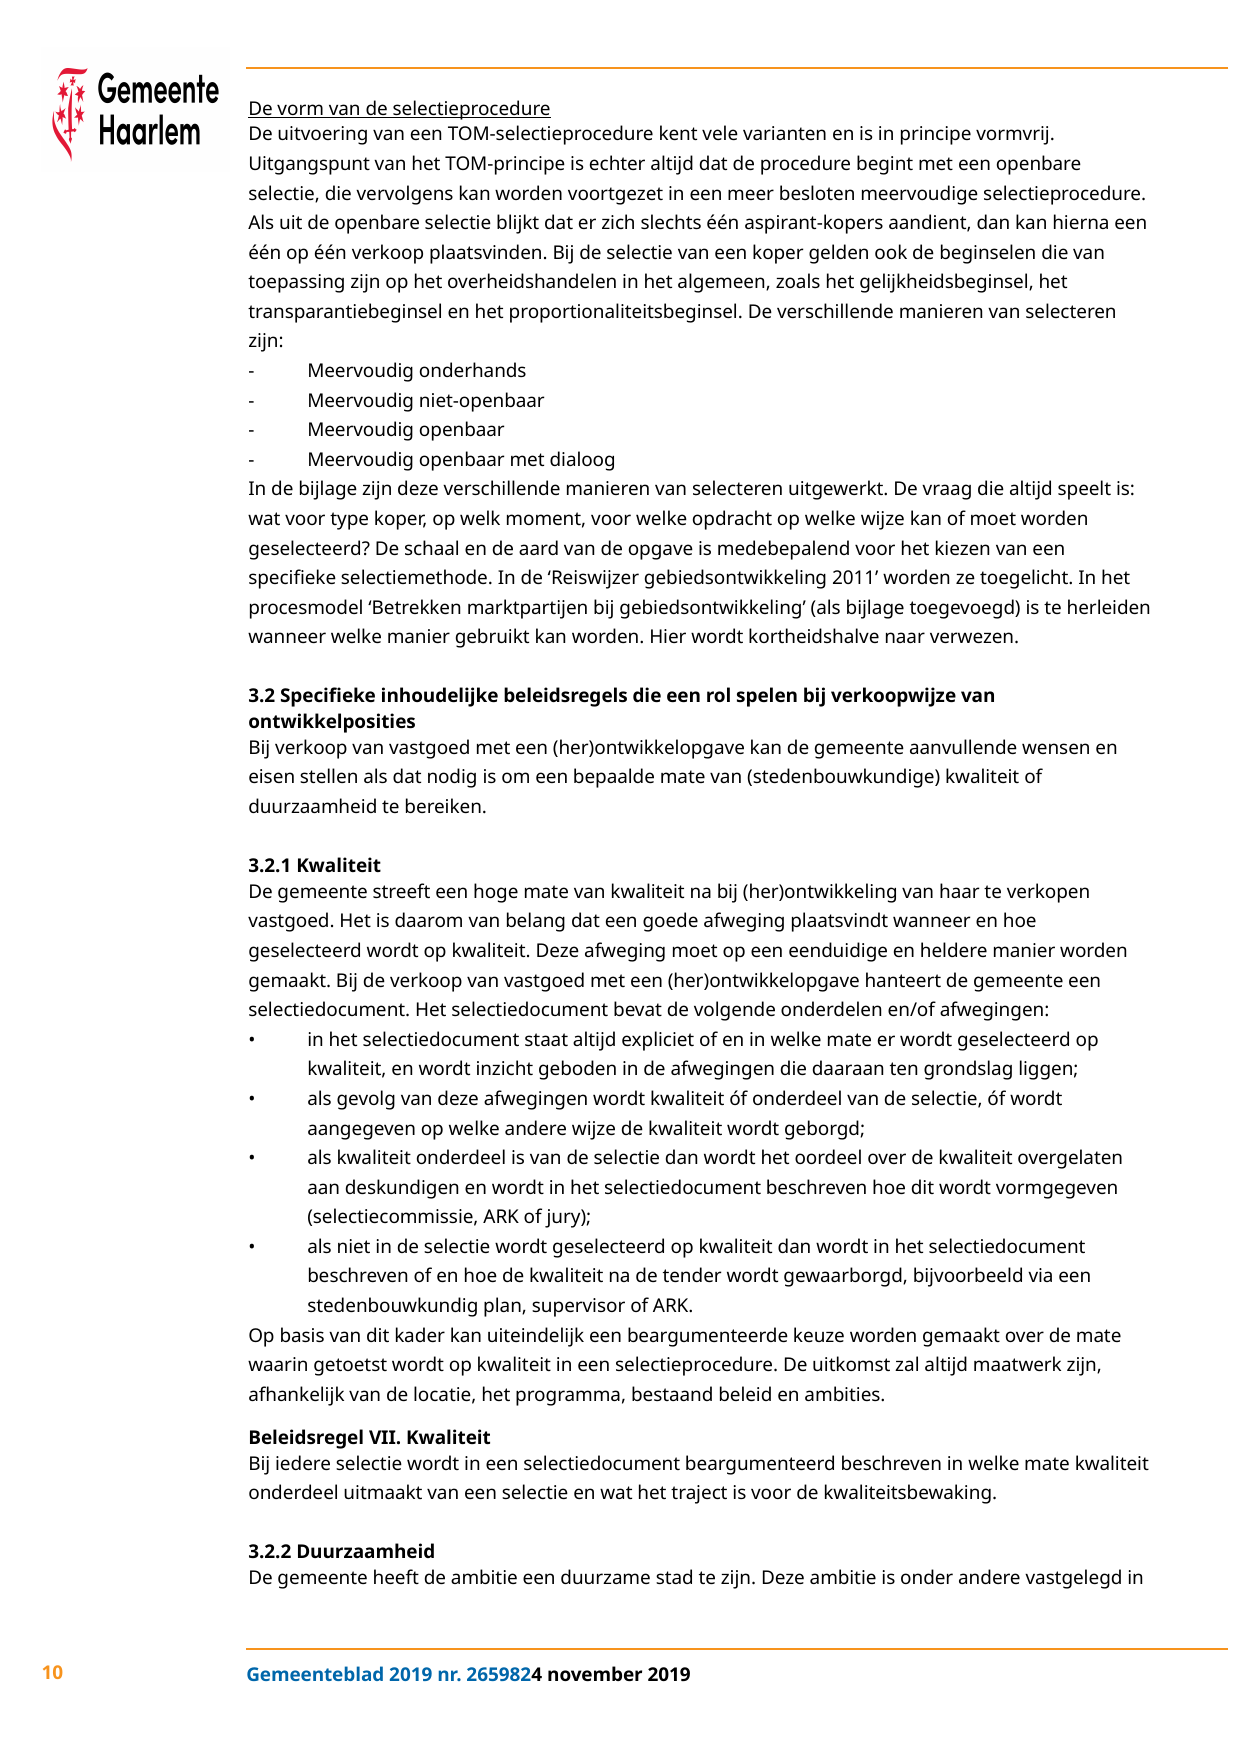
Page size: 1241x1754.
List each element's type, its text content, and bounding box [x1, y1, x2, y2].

text In de bijlage zijn deze verschillende manieren van selecteren uitgewerkt. De vraag die altijd speelt is: wat voor type koper, op welk moment, voor welke opdracht op welke wijze kan of moet worden geselecteerd? De schaal en de aard van de opgave is medebepalend voor het kiezen van een specifieke selectiemethode. In de ‘Reiswijzer gebiedsontwikkeling 2011’ worden ze toegelicht. In het procesmodel ‘Betrekken marktpartijen bij gebiedsontwikkeling’ (als bijlage toegevoegd) is te herleiden wanneer welke manier gebruikt kan worden. Hier wordt kortheidshalve naar verwezen. [248, 476, 1152, 649]
list als niet in de selectie wordt geselecteerd op kwaliteit dan wordt in het selectiedocument beschreven of en hoe de kwaliteit na de tender wordt gewaarborgd, bijvoorbeeld via een stedenbouwkundig plan, supervisor of ARK. [248, 1233, 1152, 1318]
list in het selectiedocument staat altijd expliciet of en in welke mate er wordt geselecteerd op kwaliteit, en wordt inzicht geboden in de afwegingen die daaraan ten grondslag liggen; [248, 1026, 1152, 1081]
picture [41, 47, 231, 172]
text Op basis van dit kader kan uiteindelijk een beargumenteerde keuze worden gemaakt over de mate waarin getoetst wordt op kwaliteit in een selectieprocedure. De uitkomst zal altijd maatwerk zijn, afhankelijk van de locatie, het programma, bestaand beleid en ambities. [248, 1322, 1152, 1407]
list Meervoudig niet-openbaar [248, 387, 1152, 412]
text Bij iedere selectie wordt in een selectiedocument beargumenteerd beschreven in welke mate kwaliteit onderdeel uitmaakt van een selectie en wat het traject is voor de kwaliteitsbewaking. [248, 1450, 1152, 1505]
text Beleidsregel VII. Kwaliteit [248, 1424, 1152, 1450]
text Bij verkoop van vastgoed met een (her)ontwikkelopgave kan de gemeente aanvullende wensen en eisen stellen als dat nodig is om een bepaalde mate van (stedenbouwkundige) kwaliteit of duurzaamheid te bereiken. [248, 734, 1152, 819]
list als kwaliteit onderdeel is van de selectie dan wordt het oordeel over de kwaliteit overgelaten aan deskundigen en wordt in het selectiedocument beschreven hoe dit wordt vormgegeven (selectiecommissie, ARK of jury); [248, 1144, 1152, 1229]
list Meervoudig onderhands [248, 357, 1152, 383]
text 3.2 Specifieke inhoudelijke beleidsregels die een rol spelen bij verkoopwijze van ontwikkelposities [248, 683, 1152, 734]
text De uitvoering van een TOM-selectieprocedure kent vele varianten en is in principe vormvrij. Uitgangspunt van het TOM-principe is echter altijd dat de procedure begint met een openbare selectie, die vervolgens kan worden voortgezet in een meer besloten meervoudige selectieprocedure. Als uit de openbare selectie blijkt dat er zich slechts één aspirant-kopers aandient, dan kan hierna een één op één verkoop plaatsvinden. Bij de selectie van een koper gelden ook de beginselen die van toepassing zijn op het overheidshandelen in het algemeen, zoals het gelijkheidsbeginsel, het transparantiebeginsel en het proportionaliteitsbeginsel. De verschillende manieren van selecteren zijn: [248, 121, 1152, 353]
list Meervoudig openbaar met dialoog [248, 446, 1152, 472]
list als gevolg van deze afwegingen wordt kwaliteit óf onderdeel van de selectie, óf wordt aangegeven op welke andere wijze de kwaliteit wordt geborgd; [248, 1085, 1152, 1141]
text De gemeente heeft de ambitie een duurzame stad te zijn. Deze ambitie is onder andere vastgelegd in [248, 1564, 1152, 1590]
text 3.2.2 Duurzaamheid [248, 1539, 1152, 1564]
text De vorm van de selectieprocedure [248, 95, 1152, 121]
list Meervoudig openbaar [248, 416, 1152, 442]
text 3.2.1 Kwaliteit [248, 852, 1152, 878]
text De gemeente streeft een hoge mate van kwaliteit na bij (her)ontwikkeling van haar te verkopen vastgoed. Het is daarom van belang dat een goede afweging plaatsvindt wanneer en hoe geselecteerd wordt op kwaliteit. Deze afweging moet op een eenduidige en heldere manier worden gemaakt. Bij de verkoop van vastgoed met een (her)ontwikkelopgave hanteert de gemeente een selectiedocument. Het selectiedocument bevat de volgende onderdelen en/of afwegingen: [248, 878, 1152, 1022]
